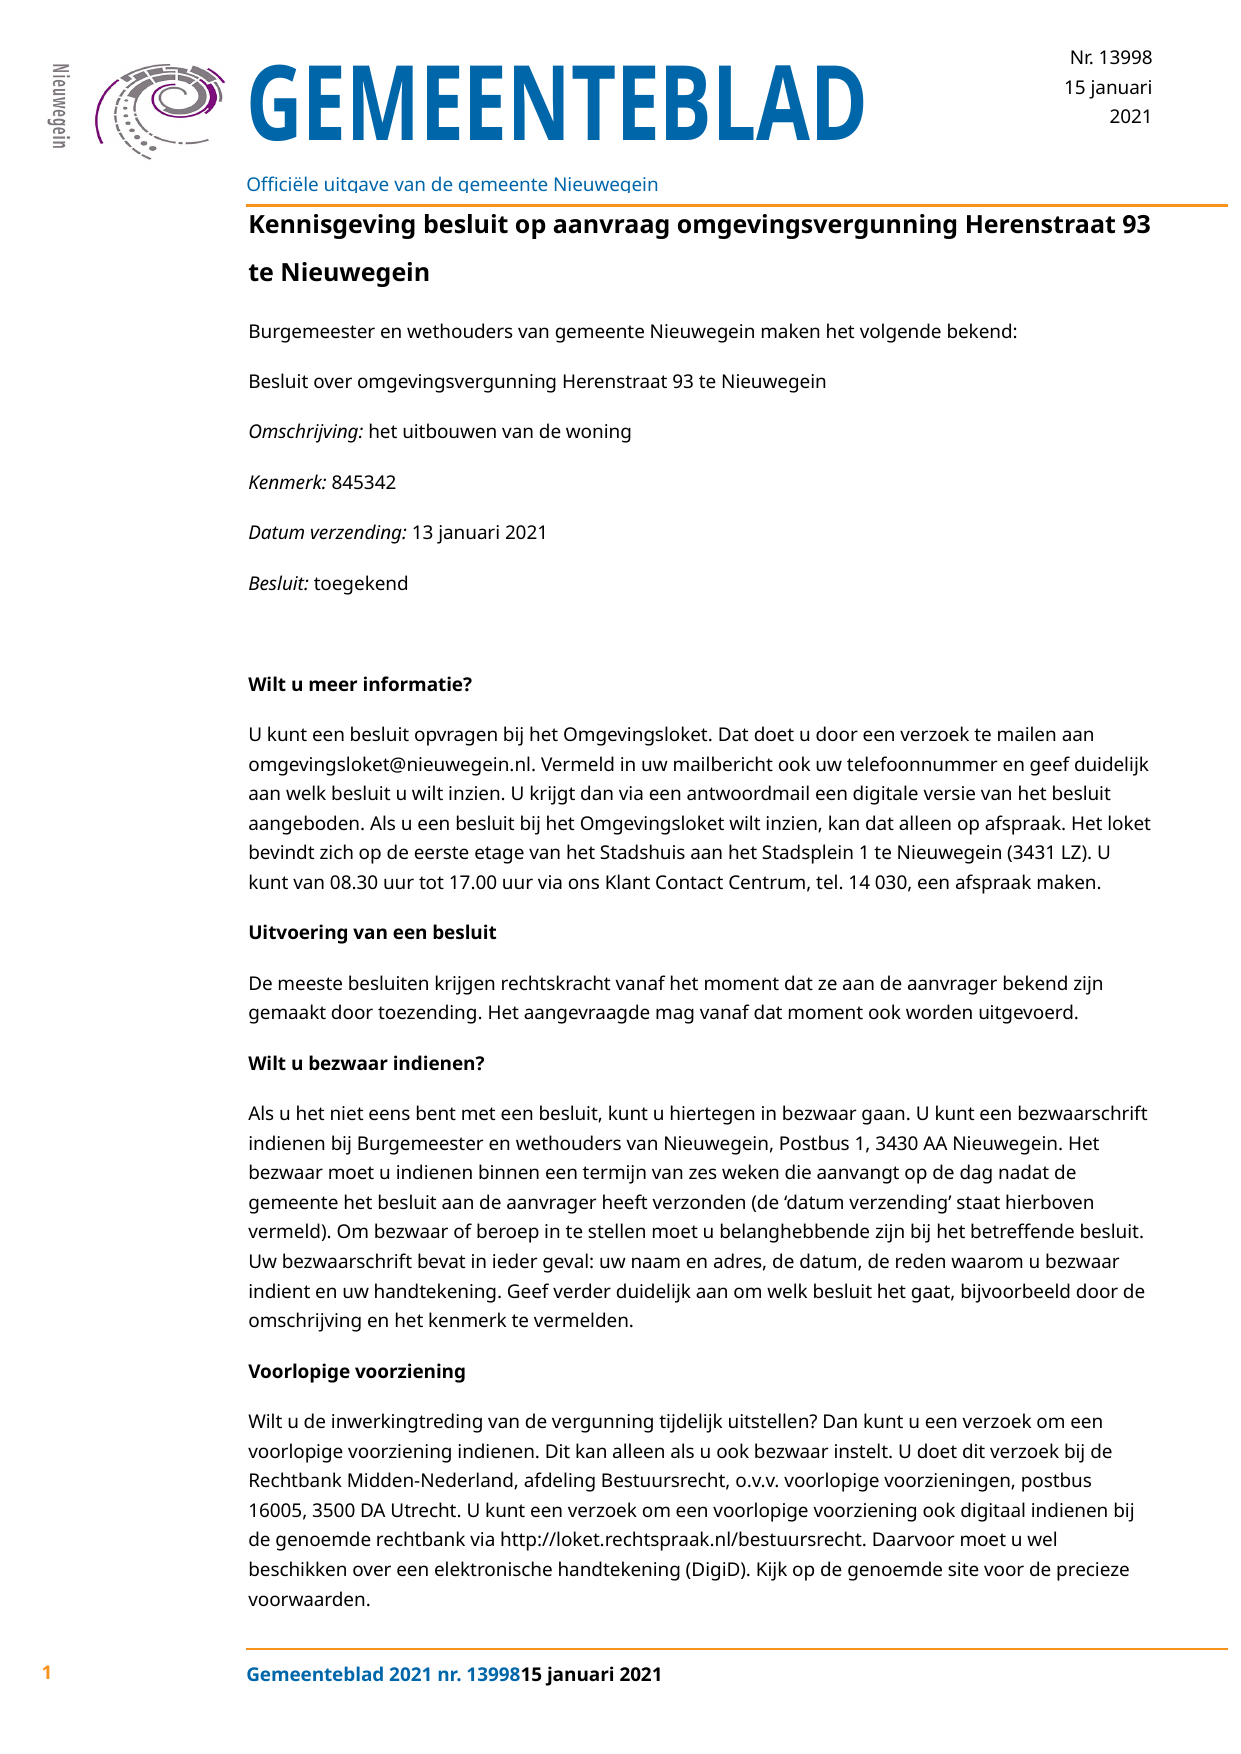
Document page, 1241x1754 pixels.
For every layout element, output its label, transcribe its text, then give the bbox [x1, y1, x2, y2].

text Wilt u bezwaar indienen? [248, 1050, 1152, 1076]
text U kunt een besluit opvragen bij het Omgevingsloket. Dat doet u door een verzoek te mailen aan omgevingsloket@nieuwegein.nl. Vermeld in uw mailbericht ook uw telefoonnummer en geef duidelijk aan welk besluit u wilt inzien. U krijgt dan via een antwoordmail een digitale versie van het besluit aangeboden. Als u een besluit bij het Omgevingsloket wilt inzien, kan dat alleen op afspraak. Het loket bevindt zich op de eerste etage van het Stadshuis aan het Stadsplein 1 te Nieuwegein (3431 LZ). U kunt van 08.30 uur tot 17.00 uur via ons Klant Contact Centrum, tel. 14 030, een afspraak maken. [248, 721, 1152, 895]
text Besluit over omgevingsvergunning Herenstraat 93 te Nieuwegein [248, 368, 1152, 394]
text Kennisgeving besluit op aanvraag omgevingsvergunning Herenstraat 93 te Nieuwegein [248, 207, 1152, 288]
picture [41, 47, 231, 172]
text Omschrijving: het uitbouwen van de woning [248, 419, 1152, 444]
text De meeste besluiten krijgen rechtskracht vanaf het moment dat ze aan de aanvrager bekend zijn gemaakt door toezending. Het aangevraagde mag vanaf dat moment ook worden uitgevoerd. [248, 970, 1152, 1025]
text Wilt u de inwerkingtreding van de vergunning tijdelijk uitstellen? Dan kunt u een verzoek om een voorlopige voorziening indienen. Dit kan alleen als u ook bezwaar instelt. U doet dit verzoek bij de Rechtbank Midden-Nederland, afdeling Bestuursrecht, o.v.v. voorlopige voorzieningen, postbus 16005, 3500 DA Utrecht. U kunt een verzoek om een voorlopige voorziening ook digitaal indienen bij de genoemde rechtbank via http://loket.rechtspraak.nl/bestuursrecht. Daarvoor moet u wel beschikken over een elektronische handtekening (DigiD). Kijk op de genoemde site voor de precieze voorwaarden. [248, 1408, 1152, 1612]
text Als u het niet eens bent met een besluit, kunt u hiertegen in bezwaar gaan. U kunt een bezwaarschrift indienen bij Burgemeester en wethouders van Nieuwegein, Postbus 1, 3430 AA Nieuwegein. Het bezwaar moet u indienen binnen een termijn van zes weken die aanvangt op de dag nadat de gemeente het besluit aan de aanvrager heeft verzonden (de ‘datum verzending’ staat hierboven vermeld). Om bezwaar of beroep in te stellen moet u belanghebbende zijn bij het betreffende besluit. Uw bezwaarschrift bevat in ieder geval: uw naam en adres, de datum, de reden waarom u bezwaar indient en uw handtekening. Geef verder duidelijk aan om welk besluit het gaat, bijvoorbeeld door de omschrijving en het kenmerk te vermelden. [248, 1100, 1152, 1333]
text Uitvoering van een besluit [248, 919, 1152, 945]
text Kenmerk: 845342 [248, 469, 1152, 495]
text Voorlopige voorziening [248, 1358, 1152, 1384]
text Besluit: toegekend [248, 570, 1152, 596]
text Datum verzending: 13 januari 2021 [248, 519, 1152, 545]
text Wilt u meer informatie? [248, 671, 1152, 697]
text Burgemeester en wethouders van gemeente Nieuwegein maken het volgende bekend: [248, 318, 1152, 344]
